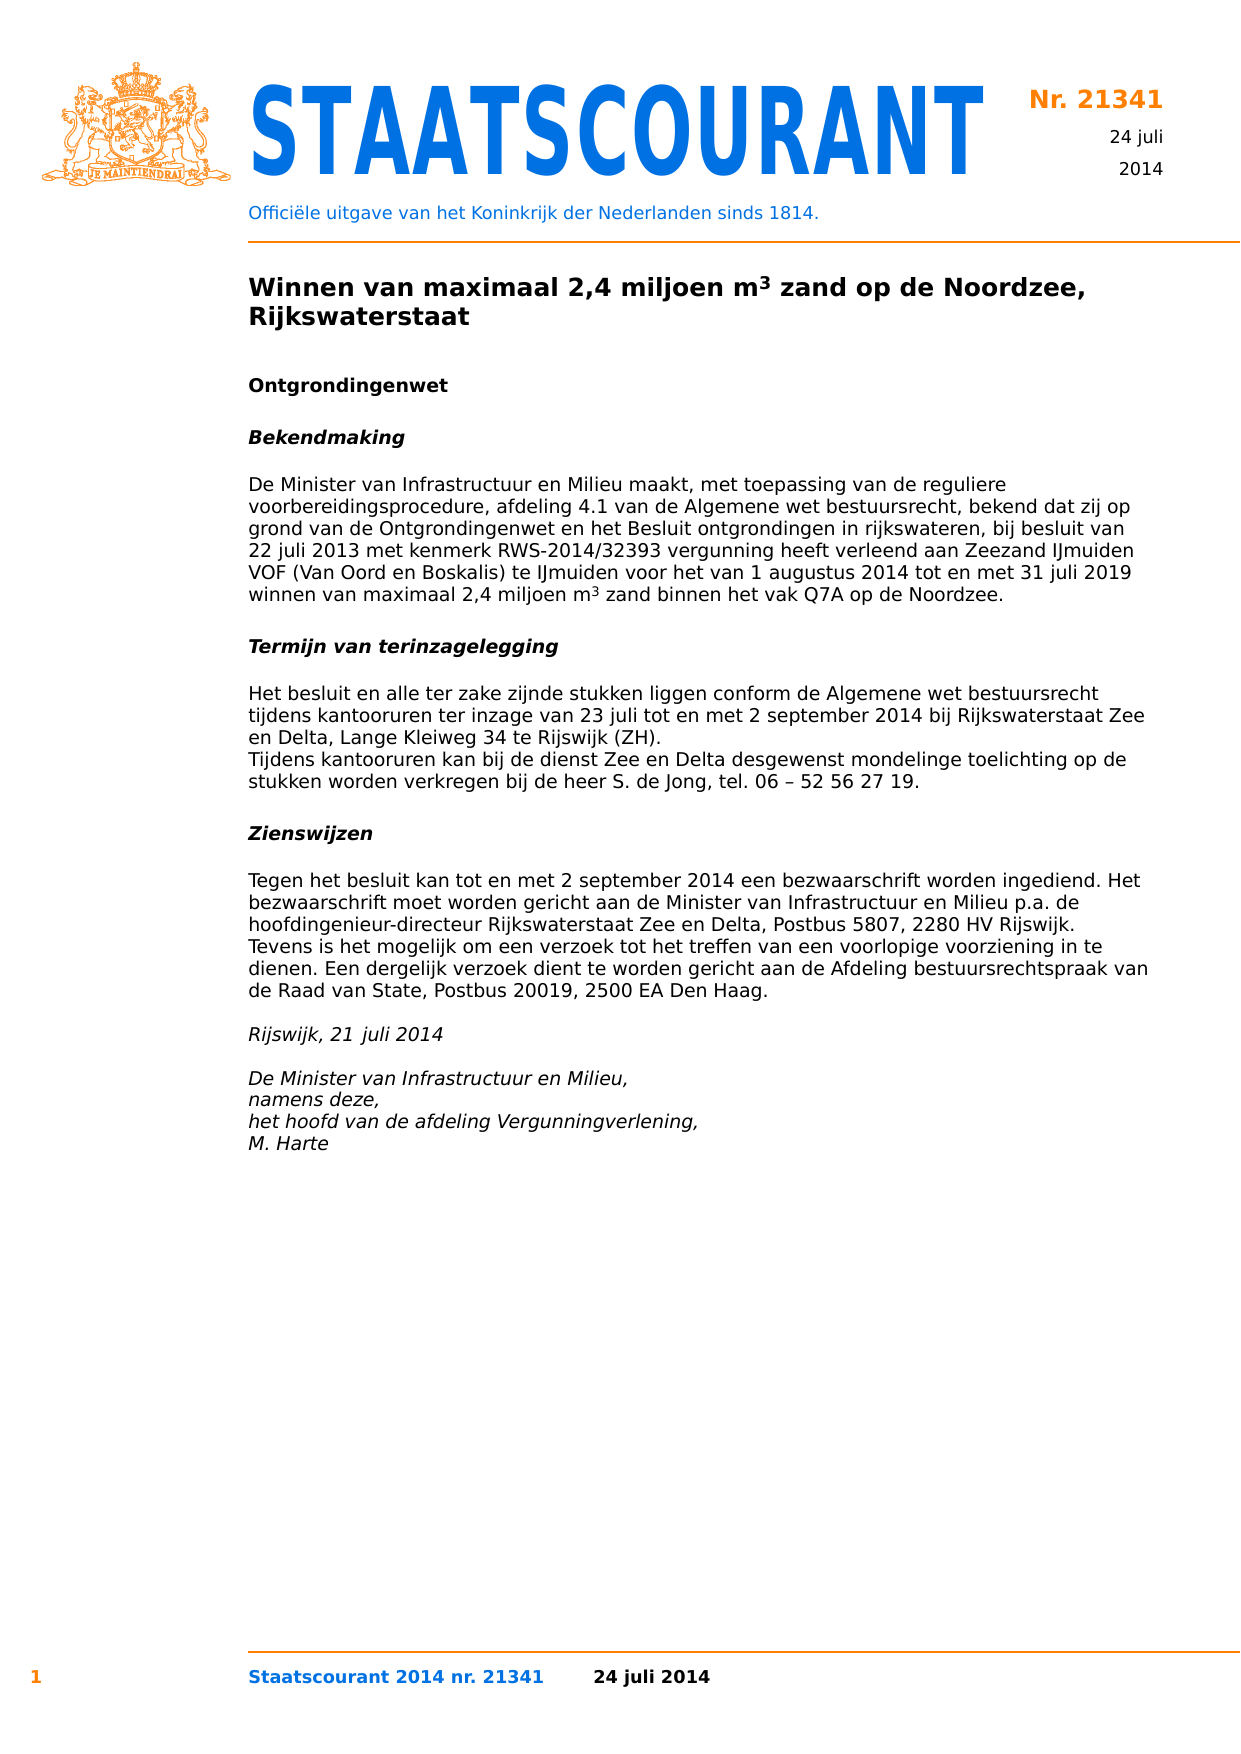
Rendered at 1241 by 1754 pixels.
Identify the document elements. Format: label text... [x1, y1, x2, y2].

text Tegen het besluit kan tot en met 2 september 2014 een bezwaarschrift worden ingediend. Het bezwaarschrift moet worden gericht aan de Minister van Infrastructuur en Milieu p.a. de hoofdingenieur-directeur Rijkswaterstaat Zee en Delta, Postbus 5807, 2280 HV Rijswijk. [248, 870, 1163, 936]
subtitle Zienswijzen [248, 823, 1163, 845]
text Het besluit en alle ter zake zijnde stukken liggen conform de Algemene wet bestuursrecht tijdens kantooruren ter inzage van 23 juli tot en met 2 september 2014 bij Rijkswaterstaat Zee en Delta, Lange Kleiweg 34 te Rijswijk (ZH). [248, 683, 1163, 749]
subtitle Winnen van maximaal 2,4 miljoen m3 zand op de Noordzee, Rijkswaterstaat [248, 273, 1163, 331]
subtitle Termijn van terinzagelegging [248, 636, 1163, 658]
table_header [25, 62, 248, 241]
table_header Nr. 21341 [998, 62, 1240, 121]
table_cell Officiële uitgave van het Koninkrijk der Nederlanden sinds 1814. [248, 203, 1240, 241]
text Tijdens kantooruren kan bij de dienst Zee en Delta desgewenst mondelinge toelichting op de stukken worden verkregen bij de heer S. de Jong, tel. 06 – 52 56 27 19. [248, 749, 1163, 793]
picture [41, 62, 231, 186]
table_cell 24 juli [998, 121, 1240, 153]
text De Minister van Infrastructuur en Milieu maakt, met toepassing van de reguliere voorbereidingsprocedure, afdeling 4.1 van de Algemene wet bestuursrecht, bekend dat zij op grond van de Ontgrondingenwet en het Besluit ontgrondingen in rijkswateren, bij besluit van 22 juli 2013 met kenmerk RWS-2014/32393 vergunning heeft verleend aan Zeezand IJmuiden VOF (Van Oord en Boskalis) te IJmuiden voor het van 1 augustus 2014 tot en met 31 juli 2019 winnen van maximaal 2,4 miljoen m3 zand binnen het vak Q7A op de Noordzee. [248, 474, 1163, 606]
subtitle Ontgrondingenwet [248, 375, 1163, 397]
table_cell 2014 [998, 153, 1240, 203]
text De Minister van Infrastructuur en Milieu, namens deze, het hoofd van de afdeling Vergunningverlening, M. Harte [248, 1067, 1163, 1155]
table_header STAATSCOURANT [248, 62, 998, 203]
text Tevens is het mogelijk om een verzoek tot het treffen van een voorlopige voorziening in te dienen. Een dergelijk verzoek dient te worden gericht aan de Afdeling bestuursrechtspraak van de Raad van State, Postbus 20019, 2500 EA Den Haag. [248, 936, 1163, 1002]
subtitle Bekendmaking [248, 427, 1163, 449]
text Rijswijk, 21 juli 2014 [248, 1023, 1163, 1046]
